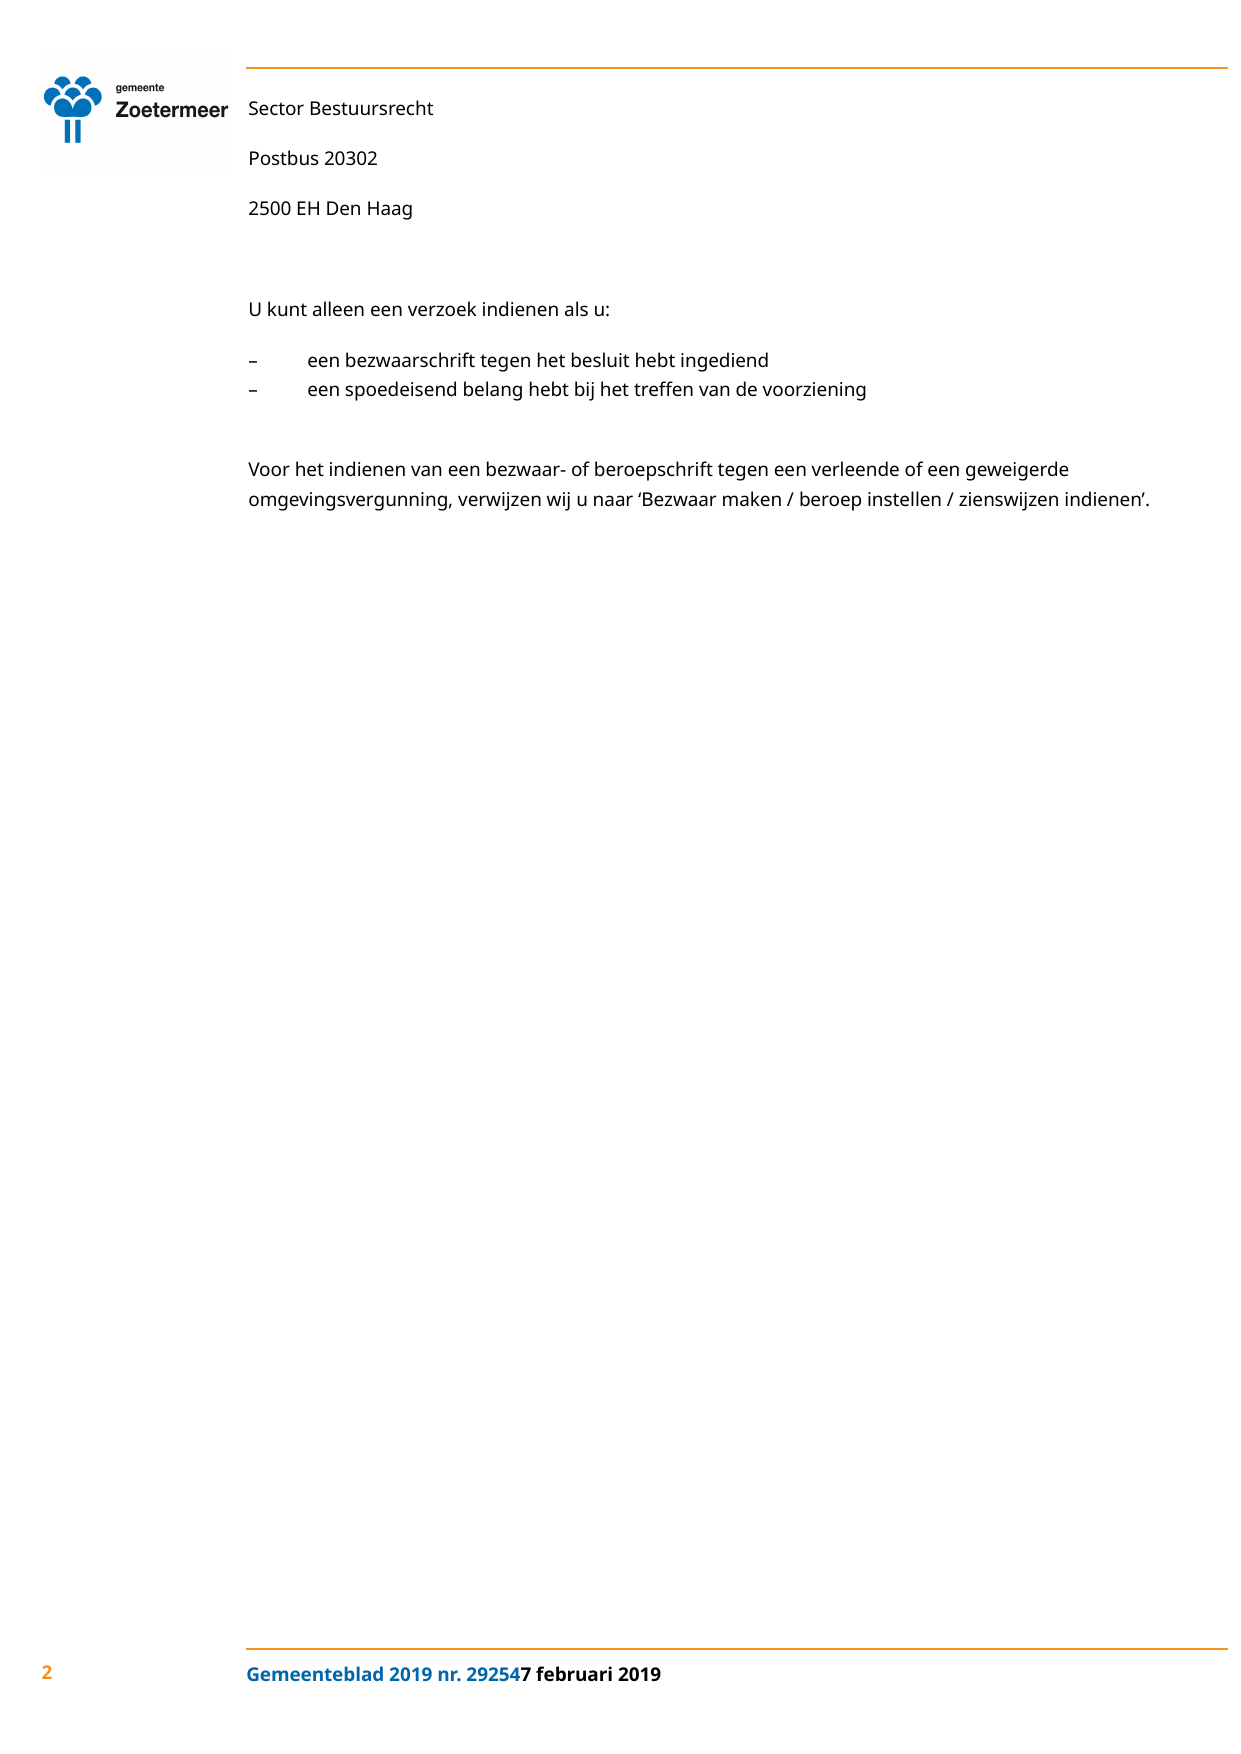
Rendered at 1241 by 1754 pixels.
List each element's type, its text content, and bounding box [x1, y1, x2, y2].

text 2500 EH Den Haag [248, 196, 1152, 221]
list een spoedeisend belang hebt bij het treffen van de voorziening [248, 376, 1152, 402]
text U kunt alleen een verzoek indienen als u: [248, 296, 1152, 322]
picture [41, 47, 231, 172]
text Sector Bestuursrecht [248, 95, 1152, 121]
text Postbus 20302 [248, 145, 1152, 171]
text Voor het indienen van een bezwaar- of beroepschrift tegen een verleende of een geweigerde omgevingsvergunning, verwijzen wij u naar ‘Bezwaar maken / beroep instellen / zienswijzen indienen’. [248, 456, 1152, 512]
list een bezwaarschrift tegen het besluit hebt ingediend [248, 347, 1152, 373]
